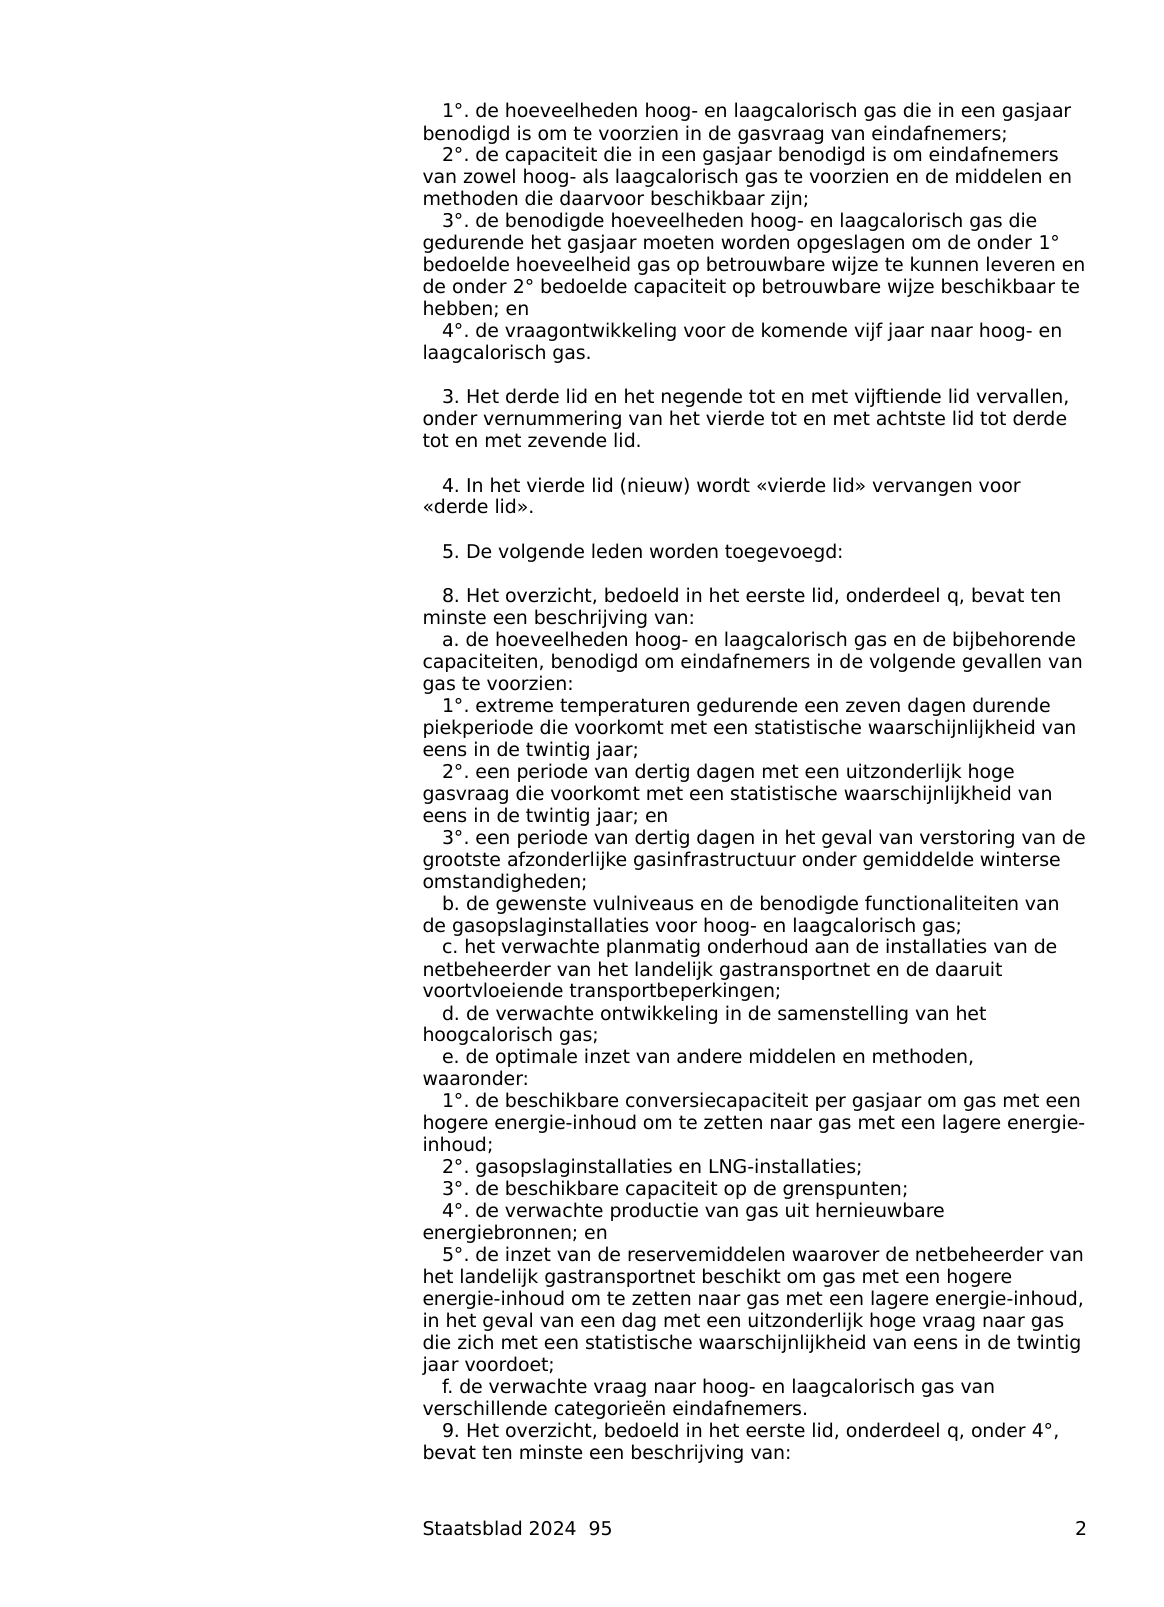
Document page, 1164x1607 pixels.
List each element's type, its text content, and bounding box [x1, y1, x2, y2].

text 4°. de verwachte productie van gas uit hernieuwbare energiebronnen; en [422, 1200, 1087, 1244]
text 2°. gasopslaginstallaties en LNG-installaties; [422, 1156, 1087, 1178]
text 1°. extreme temperaturen gedurende een zeven dagen durende piekperiode die voorkomt met een statistische waarschijnlijkheid van eens in de twintig jaar; [422, 695, 1087, 761]
text f. de verwachte vraag naar hoog- en laagcalorisch gas van verschillende categorieën eindafnemers. [422, 1376, 1087, 1420]
text 5°. de inzet van de reservemiddelen waarover de netbeheerder van het landelijk gastransportnet beschikt om gas met een hogere energie-inhoud om te zetten naar gas met een lagere energie-inhoud, in het geval van een dag met een uitzonderlijk hoge vraag naar gas die zich met een statistische waarschijnlijkheid van eens in de twintig jaar voordoet; [422, 1244, 1087, 1376]
text 4. In het vierde lid (nieuw) wordt «vierde lid» vervangen voor «derde lid». [422, 474, 1087, 518]
text c. het verwachte planmatig onderhoud aan de installaties van de netbeheerder van het landelijk gastransportnet en de daaruit voortvloeiende transportbeperkingen; [422, 936, 1087, 1002]
text 5. De volgende leden worden toegevoegd: [422, 541, 1087, 563]
text 8. Het overzicht, bedoeld in het eerste lid, onderdeel q, bevat ten minste een beschrijving van: [422, 585, 1087, 629]
text 9. Het overzicht, bedoeld in het eerste lid, onderdeel q, onder 4°, bevat ten minste een beschrijving van: [422, 1420, 1087, 1464]
text b. de gewenste vulniveaus en de benodigde functionaliteiten van de gasopslaginstallaties voor hoog- en laagcalorisch gas; [422, 892, 1087, 936]
text 3°. een periode van dertig dagen in het geval van verstoring van de grootste afzonderlijke gasinfrastructuur onder gemiddelde winterse omstandigheden; [422, 827, 1087, 892]
text 4°. de vraagontwikkeling voor de komende vijf jaar naar hoog- en laagcalorisch gas. [422, 320, 1087, 364]
text d. de verwachte ontwikkeling in de samenstelling van het hoogcalorisch gas; [422, 1002, 1087, 1046]
text 1°. de hoeveelheden hoog- en laagcalorisch gas die in een gasjaar benodigd is om te voorzien in de gasvraag van eindafnemers; [422, 100, 1087, 144]
text 3°. de benodigde hoeveelheden hoog- en laagcalorisch gas die gedurende het gasjaar moeten worden opgeslagen om de onder 1° bedoelde hoeveelheid gas op betrouwbare wijze te kunnen leveren en de onder 2° bedoelde capaciteit op betrouwbare wijze beschikbaar te hebben; en [422, 210, 1087, 320]
text e. de optimale inzet van andere middelen en methoden, waaronder: [422, 1046, 1087, 1090]
text a. de hoeveelheden hoog- en laagcalorisch gas en de bijbehorende capaciteiten, benodigd om eindafnemers in de volgende gevallen van gas te voorzien: [422, 629, 1087, 695]
text 1°. de beschikbare conversiecapaciteit per gasjaar om gas met een hogere energie-inhoud om te zetten naar gas met een lagere energie-inhoud; [422, 1090, 1087, 1156]
text 3°. de beschikbare capaciteit op de grenspunten; [422, 1178, 1087, 1200]
text 2°. de capaciteit die in een gasjaar benodigd is om eindafnemers van zowel hoog- als laagcalorisch gas te voorzien en de middelen en methoden die daarvoor beschikbaar zijn; [422, 144, 1087, 210]
text 2°. een periode van dertig dagen met een uitzonderlijk hoge gasvraag die voorkomt met een statistische waarschijnlijkheid van eens in de twintig jaar; en [422, 761, 1087, 827]
text 3. Het derde lid en het negende tot en met vijftiende lid vervallen, onder vernummering van het vierde tot en met achtste lid tot derde tot en met zevende lid. [422, 386, 1087, 452]
